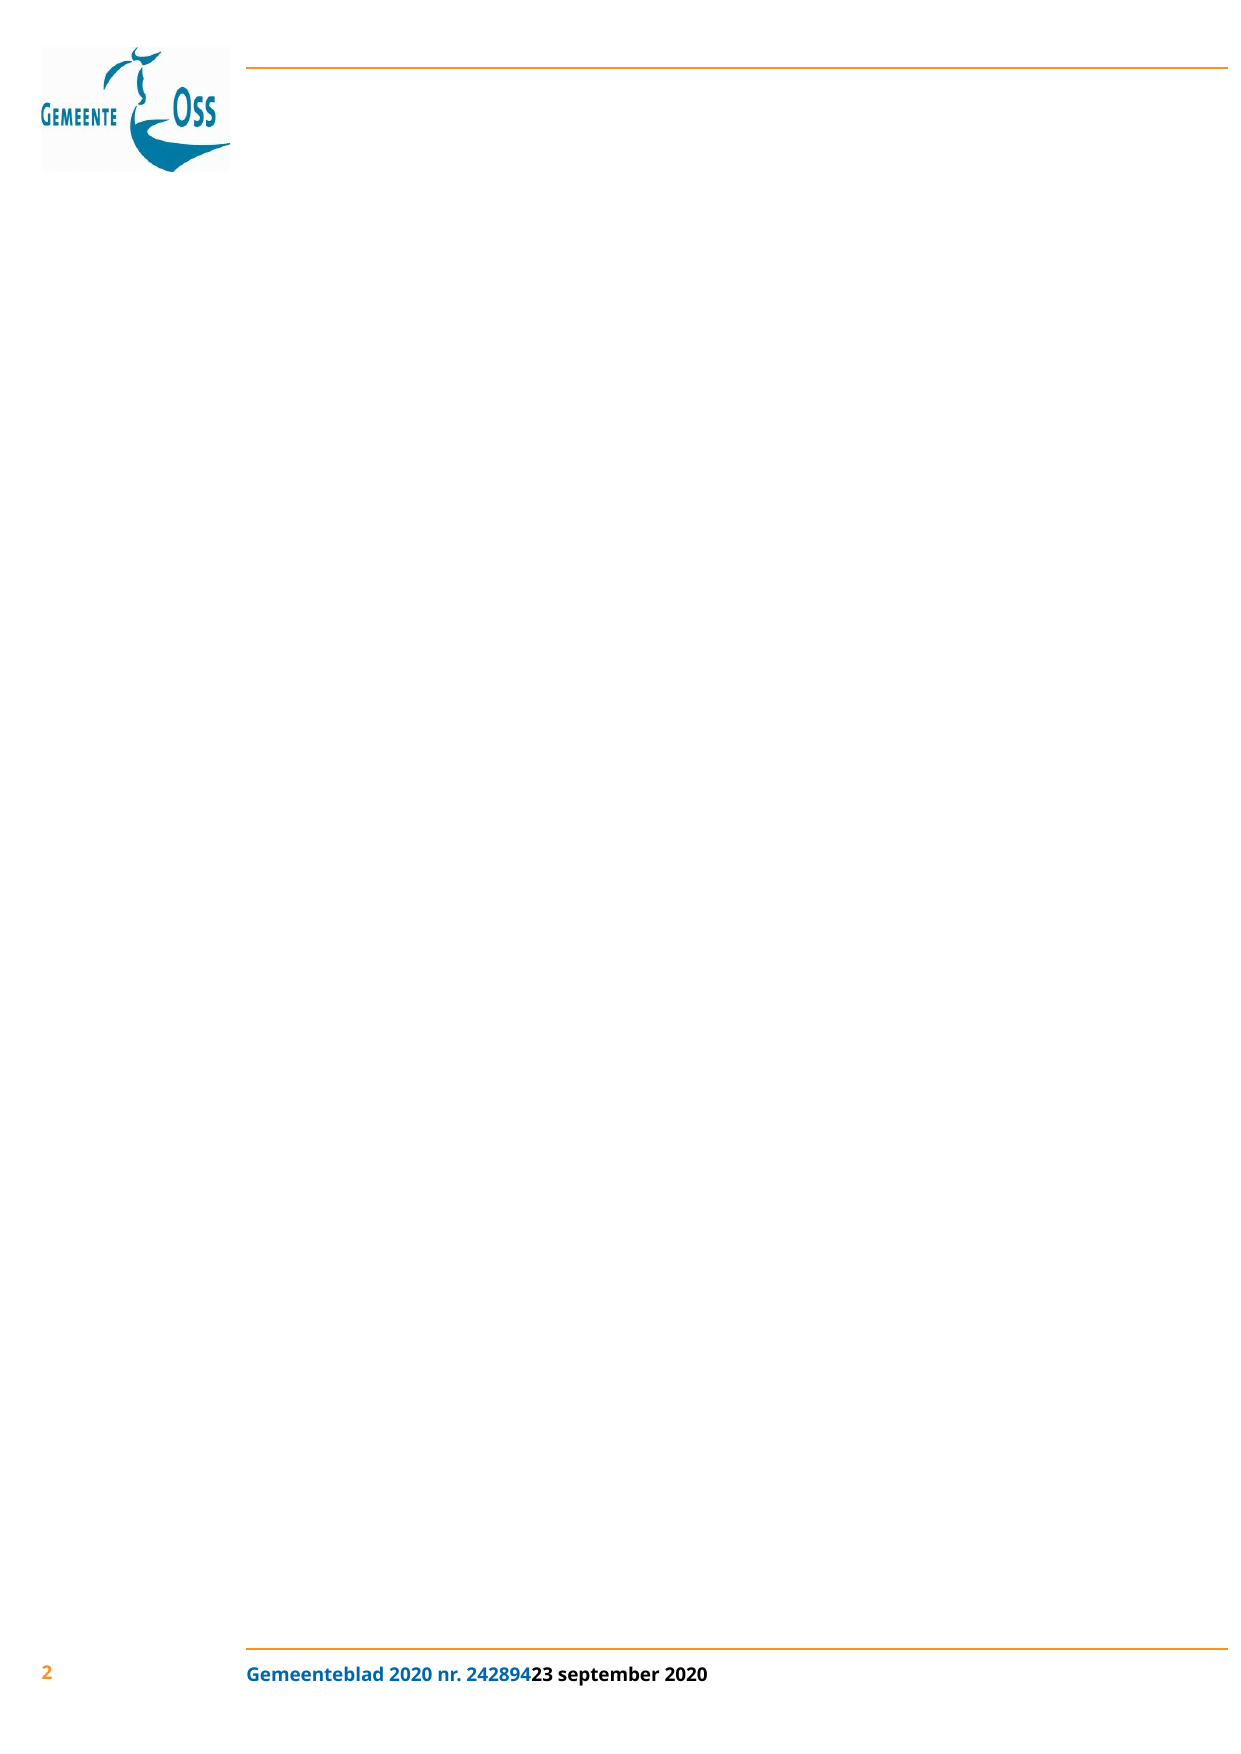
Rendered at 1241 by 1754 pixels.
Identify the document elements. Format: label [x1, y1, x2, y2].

picture [41, 47, 231, 172]
